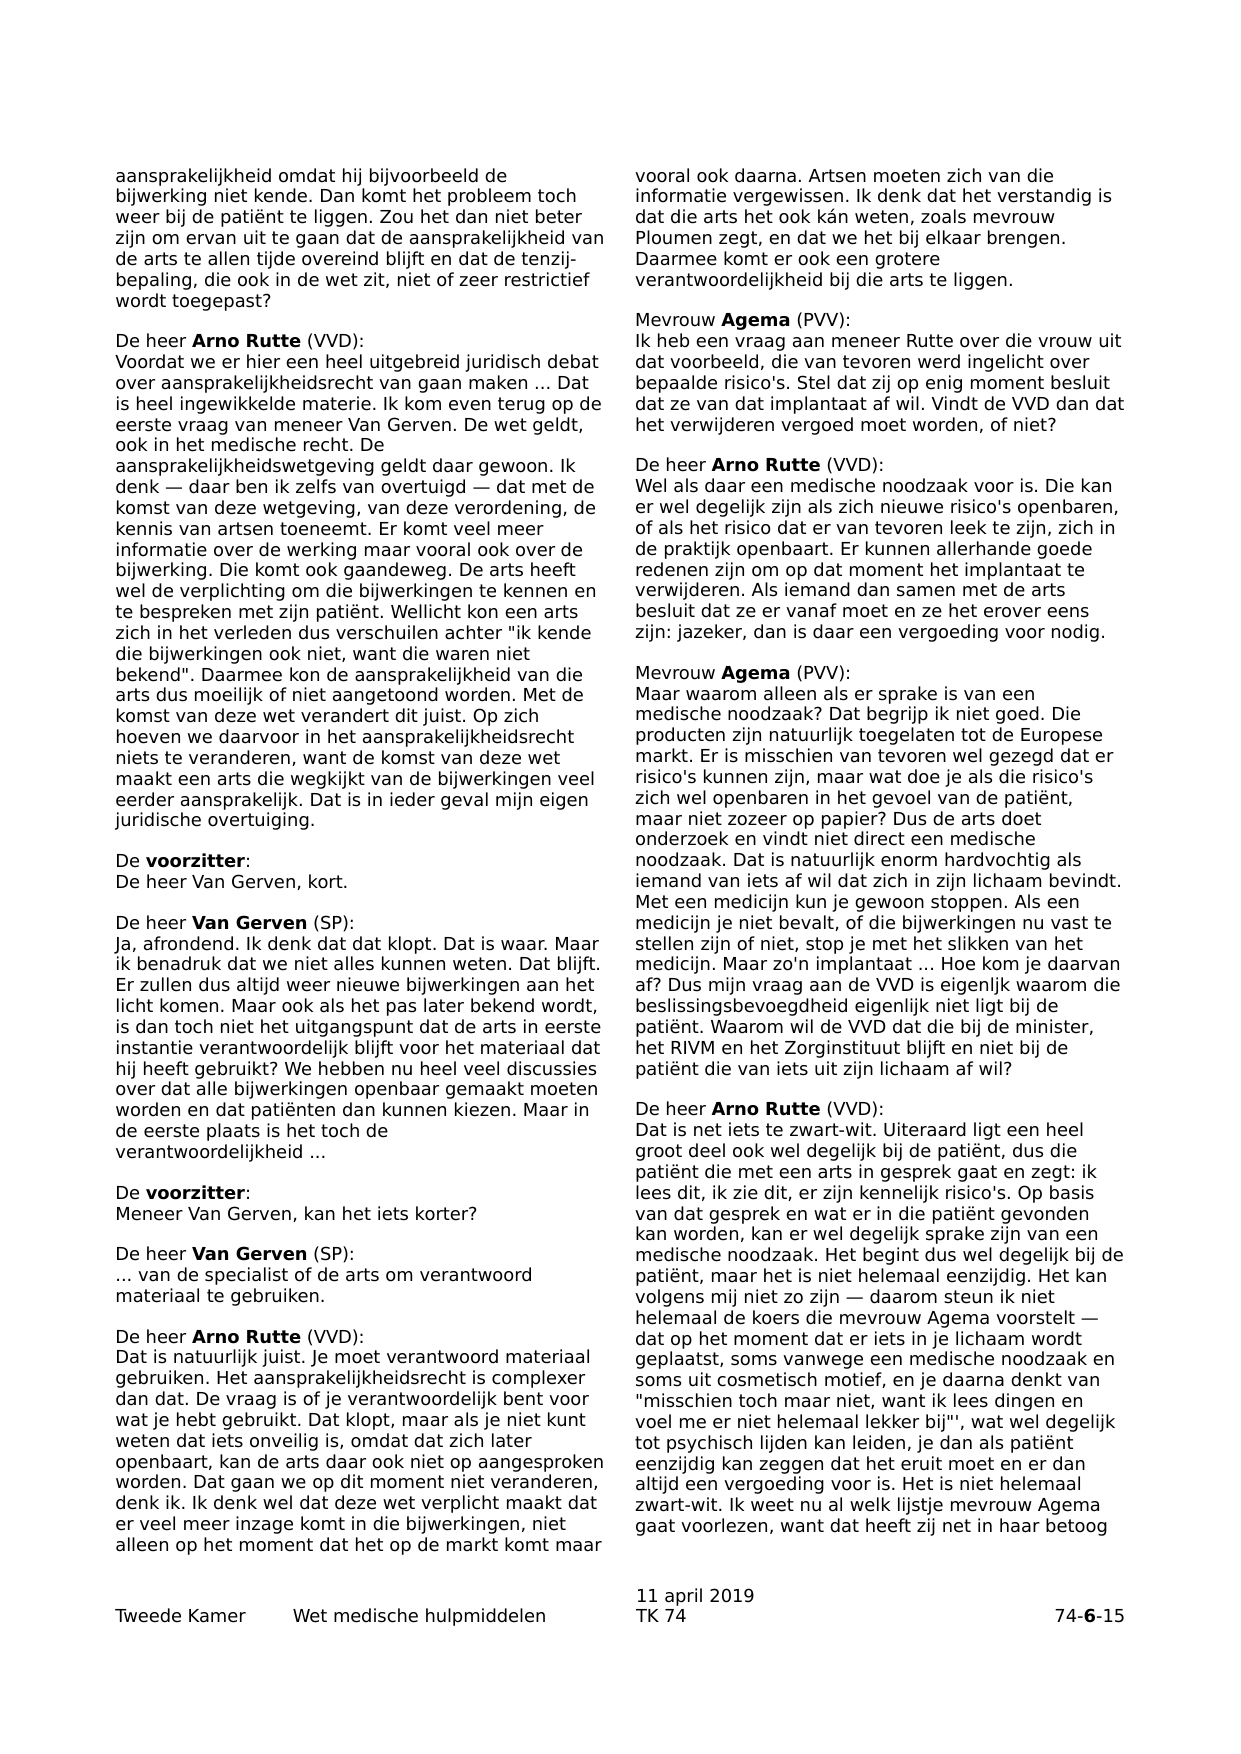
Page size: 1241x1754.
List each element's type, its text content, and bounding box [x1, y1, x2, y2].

text aansprakelijkheid omdat hij bijvoorbeeld de bijwerking niet kende. Dan komt het probleem toch weer bij de patiënt te liggen. Zou het dan niet beter zijn om ervan uit te gaan dat de aansprakelijkheid van de arts te allen tijde overeind blijft en dat de tenzij-bepaling, die ook in de wet zit, niet of zeer restrictief wordt toegepast? [115, 165, 605, 311]
text De heer Arno Rutte (VVD): [635, 1099, 1125, 1120]
text De voorzitter: [115, 1182, 605, 1203]
text De heer Arno Rutte (VVD): [115, 1326, 605, 1347]
text De heer Arno Rutte (VVD): [115, 331, 605, 352]
text Dat is net iets te zwart-wit. Uiteraard ligt een heel groot deel ook wel degelijk bij de patiënt, dus die patiënt die met een arts in gesprek gaat en zegt: ik lees dit, ik zie dit, er zijn kennelijk risico's. Op basis van dat gesprek en wat er in die patiënt gevonden kan worden, kan er wel degelijk sprake zijn van een medische noodzaak. Het begint dus wel degelijk bij de patiënt, maar het is niet helemaal eenzijdig. Het kan volgens mij niet zo zijn — daarom steun ik niet helemaal de koers die mevrouw Agema voorstelt — dat op het moment dat er iets in je lichaam wordt geplaatst, soms vanwege een medische noodzaak en soms uit cosmetisch motief, en je daarna denkt van "misschien toch maar niet, want ik lees dingen en voel me er niet helemaal lekker bij"', wat wel degelijk tot psychisch lijden kan leiden, je dan als patiënt eenzijdig kan zeggen dat het eruit moet en er dan altijd een vergoeding voor is. Het is niet helemaal zwart-wit. Ik weet nu al welk lijstje mevrouw Agema gaat voorlezen, want dat heeft zij net in haar betoog [635, 1120, 1125, 1537]
text De heer Van Gerven (SP): [115, 913, 605, 933]
text Ja, afrondend. Ik denk dat dat klopt. Dat is waar. Maar ik benadruk dat we niet alles kunnen weten. Dat blijft. Er zullen dus altijd weer nieuwe bijwerkingen aan het licht komen. Maar ook als het pas later bekend wordt, is dan toch niet het uitgangspunt dat de arts in eerste instantie verantwoordelijk blijft voor het materiaal dat hij heeft gebruikt? We hebben nu heel veel discussies over dat alle bijwerkingen openbaar gemaakt moeten worden en dat patiënten dan kunnen kiezen. Maar in de eerste plaats is het toch de verantwoordelijkheid ... [115, 933, 605, 1162]
text Dat is natuurlijk juist. Je moet verantwoord materiaal gebruiken. Het aansprakelijkheidsrecht is complexer dan dat. De vraag is of je verantwoordelijk bent voor wat je hebt gebruikt. Dat klopt, maar als je niet kunt weten dat iets onveilig is, omdat dat zich later openbaart, kan de arts daar ook niet op aangesproken worden. Dat gaan we op dit moment niet veranderen, denk ik. Ik denk wel dat deze wet verplicht maakt dat er veel meer inzage komt in die bijwerkingen, niet alleen op het moment dat het op de markt komt maar [115, 1347, 605, 1556]
text vooral ook daarna. Artsen moeten zich van die informatie vergewissen. Ik denk dat het verstandig is dat die arts het ook kán weten, zoals mevrouw Ploumen zegt, en dat we het bij elkaar brengen. Daarmee komt er ook een grotere verantwoordelijkheid bij die arts te liggen. [635, 165, 1125, 290]
text Meneer Van Gerven, kan het iets korter? [115, 1203, 605, 1224]
text De heer Van Gerven (SP): [115, 1244, 605, 1265]
text De voorzitter: [115, 851, 605, 872]
text Maar waarom alleen als er sprake is van een medische noodzaak? Dat begrijp ik niet goed. Die producten zijn natuurlijk toegelaten tot de Europese markt. Er is misschien van tevoren wel gezegd dat er risico's kunnen zijn, maar wat doe je als die risico's zich wel openbaren in het gevoel van de patiënt, maar niet zozeer op papier? Dus de arts doet onderzoek en vindt niet direct een medische noodzaak. Dat is natuurlijk enorm hardvochtig als iemand van iets af wil dat zich in zijn lichaam bevindt. Met een medicijn kun je gewoon stoppen. Als een medicijn je niet bevalt, of die bijwerkingen nu vast te stellen zijn of niet, stop je met het slikken van het medicijn. Maar zo'n implantaat ... Hoe kom je daarvan af? Dus mijn vraag aan de VVD is eigenljk waarom die beslissingsbevoegdheid eigenlijk niet ligt bij de patiënt. Waarom wil de VVD dat die bij de minister, het RIVM en het Zorginstituut blijft en niet bij de patiënt die van iets uit zijn lichaam af wil? [635, 683, 1125, 1079]
text ... van de specialist of de arts om verantwoord materiaal te gebruiken. [115, 1265, 605, 1306]
text Mevrouw Agema (PVV): [635, 663, 1125, 683]
text Ik heb een vraag aan meneer Rutte over die vrouw uit dat voorbeeld, die van tevoren werd ingelicht over bepaalde risico's. Stel dat zij op enig moment besluit dat ze van dat implantaat af wil. Vindt de VVD dan dat het verwijderen vergoed moet worden, of niet? [635, 331, 1125, 435]
text De heer Arno Rutte (VVD): [635, 455, 1125, 476]
text Mevrouw Agema (PVV): [635, 310, 1125, 331]
text Wel als daar een medische noodzaak voor is. Die kan er wel degelijk zijn als zich nieuwe risico's openbaren, of als het risico dat er van tevoren leek te zijn, zich in de praktijk openbaart. Er kunnen allerhande goede redenen zijn om op dat moment het implantaat te verwijderen. Als iemand dan samen met de arts besluit dat ze er vanaf moet en ze het erover eens zijn: jazeker, dan is daar een vergoeding voor nodig. [635, 476, 1125, 643]
text Voordat we er hier een heel uitgebreid juridisch debat over aansprakelijkheidsrecht van gaan maken ... Dat is heel ingewikkelde materie. Ik kom even terug op de eerste vraag van meneer Van Gerven. De wet geldt, ook in het medische recht. De aansprakelijkheidswetgeving geldt daar gewoon. Ik denk — daar ben ik zelfs van overtuigd — dat met de komst van deze wetgeving, van deze verordening, de kennis van artsen toeneemt. Er komt veel meer informatie over de werking maar vooral ook over de bijwerking. Die komt ook gaandeweg. De arts heeft wel de verplichting om die bijwerkingen te kennen en te bespreken met zijn patiënt. Wellicht kon een arts zich in het verleden dus verschuilen achter "ik kende die bijwerkingen ook niet, want die waren niet bekend". Daarmee kon de aansprakelijkheid van die arts dus moeilijk of niet aangetoond worden. Met de komst van deze wet verandert dit juist. Op zich hoeven we daarvoor in het aansprakelijkheidsrecht niets te veranderen, want de komst van deze wet maakt een arts die wegkijkt van de bijwerkingen veel eerder aansprakelijk. Dat is in ieder geval mijn eigen juridische overtuiging. [115, 352, 605, 831]
text De heer Van Gerven, kort. [115, 872, 605, 893]
